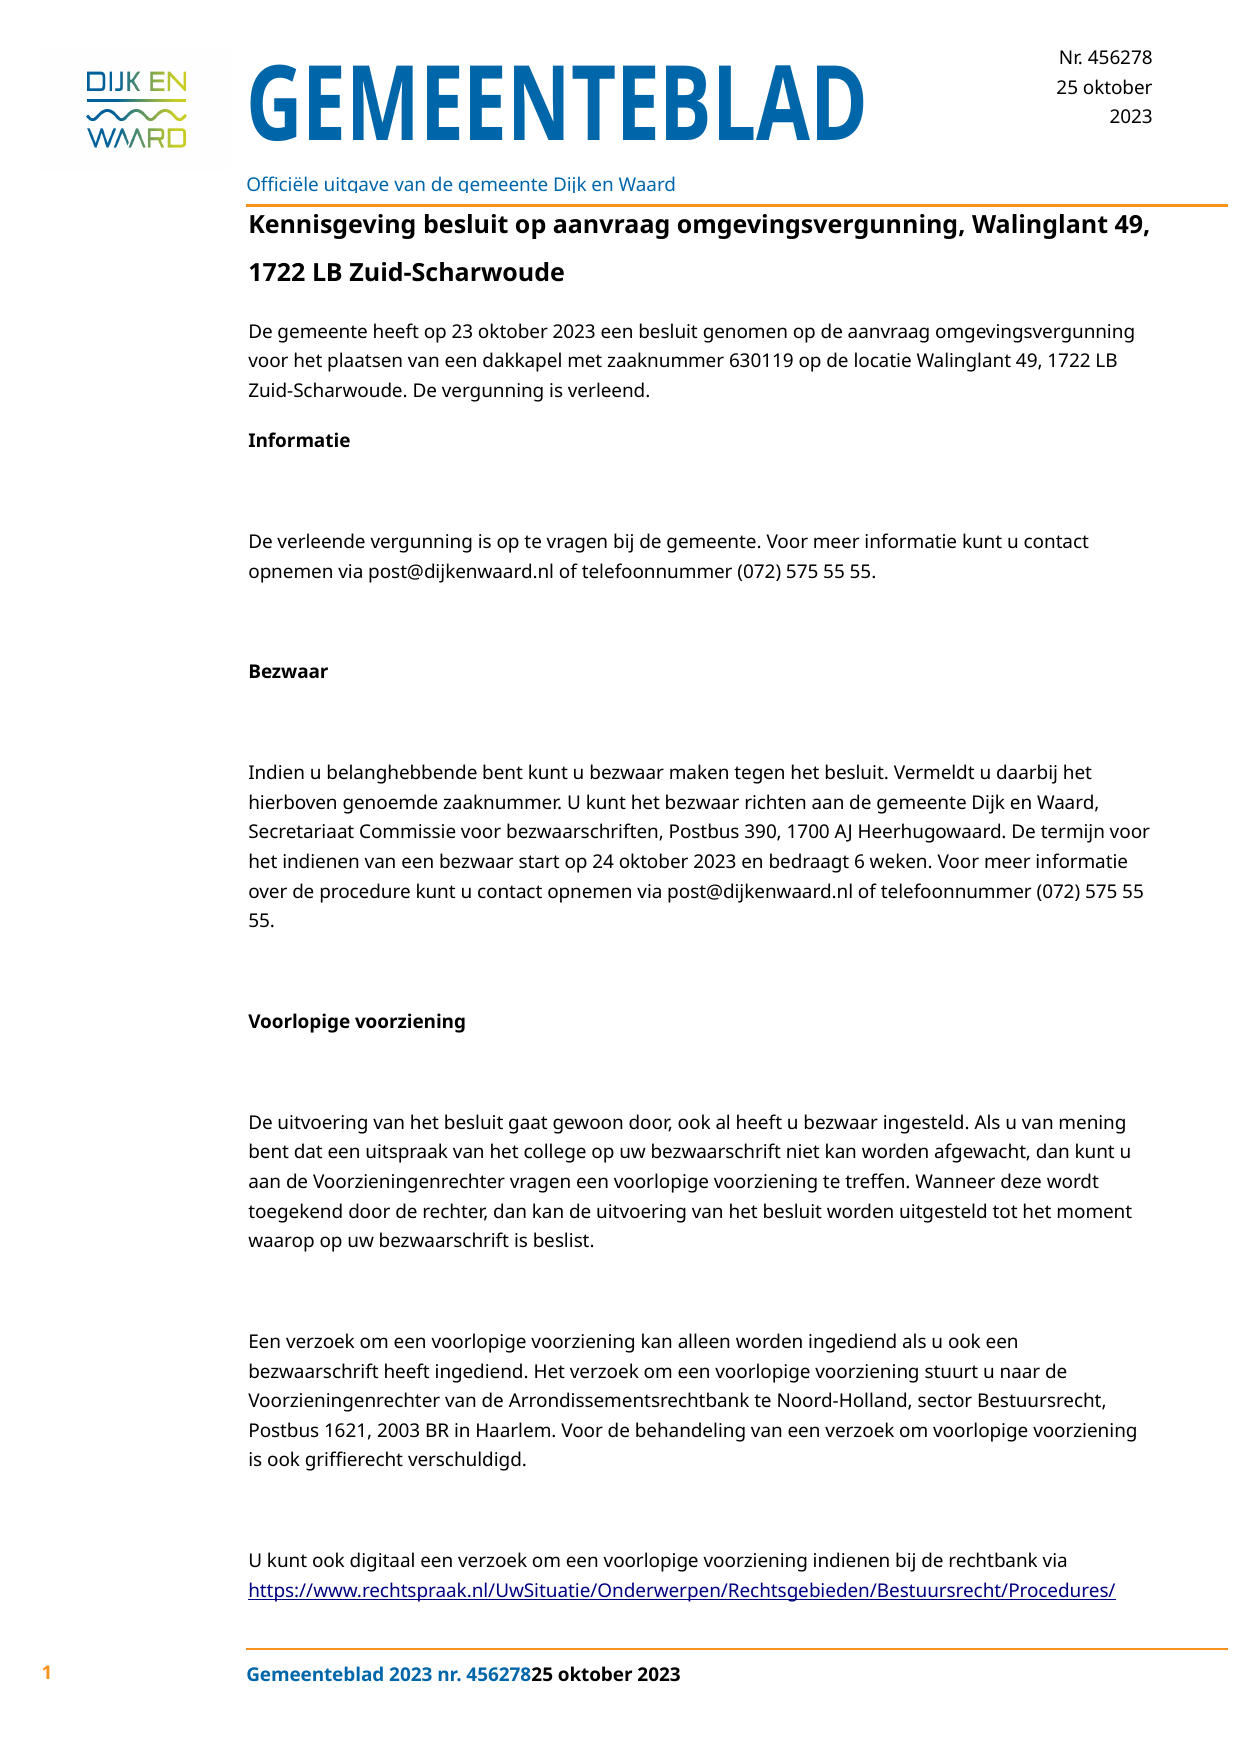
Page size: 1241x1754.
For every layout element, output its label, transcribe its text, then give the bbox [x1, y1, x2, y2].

text Voorlopige voorziening [248, 1008, 1152, 1034]
text Een verzoek om een voorlopige voorziening kan alleen worden ingediend als u ook een bezwaarschrift heeft ingediend. Het verzoek om een voorlopige voorziening stuurt u naar de Voorzieningenrechter van de Arrondissementsrechtbank te Noord-Holland, sector Bestuursrecht, Postbus 1621, 2003 BR in Haarlem. Voor de behandeling van een verzoek om voorlopige voorziening is ook griffierecht verschuldigd. [248, 1328, 1152, 1472]
text Informatie [248, 427, 1152, 453]
text Indien u belanghebbende bent kunt u bezwaar maken tegen het besluit. Vermeldt u daarbij het hierboven genoemde zaaknummer. U kunt het bezwaar richten aan de gemeente Dijk en Waard, Secretariaat Commissie voor bezwaarschriften, Postbus 390, 1700 AJ Heerhugowaard. De termijn voor het indienen van een bezwaar start op 24 oktober 2023 en bedraagt 6 weken. Voor meer informatie over de procedure kunt u contact opnemen via post@dijkenwaard.nl of telefoonnummer (072) 575 55 55. [248, 759, 1152, 933]
text De uitvoering van het besluit gaat gewoon door, ook al heeft u bezwaar ingesteld. Als u van mening bent dat een uitspraak van het college op uw bezwaarschrift niet kan worden afgewacht, dan kunt u aan de Voorzieningenrechter vragen een voorlopige voorziening te treffen. Wanneer deze wordt toegekend door de rechter, dan kan de uitvoering van het besluit worden uitgesteld tot het moment waarop op uw bezwaarschrift is beslist. [248, 1109, 1152, 1253]
text Bezwaar [248, 659, 1152, 684]
text Kennisgeving besluit op aanvraag omgevingsvergunning, Walinglant 49, 1722 LB Zuid-Scharwoude [248, 207, 1152, 288]
text De verleende vergunning is op te vragen bij de gemeente. Voor meer informatie kunt u contact opnemen via post@dijkenwaard.nl of telefoonnummer (072) 575 55 55. [248, 528, 1152, 584]
text U kunt ook digitaal een verzoek om een voorlopige voorziening indienen bij de rechtbank via https://www.rechtspraak.nl/UwSituatie/Onderwerpen/Rechtsgebieden/Bestuursrecht/Procedures/ [248, 1547, 1152, 1603]
picture [41, 47, 231, 172]
text De gemeente heeft op 23 oktober 2023 een besluit genomen op de aanvraag omgevingsvergunning voor het plaatsen van een dakkapel met zaaknummer 630119 op de locatie Walinglant 49, 1722 LB Zuid-Scharwoude. De vergunning is verleend. [248, 318, 1152, 403]
